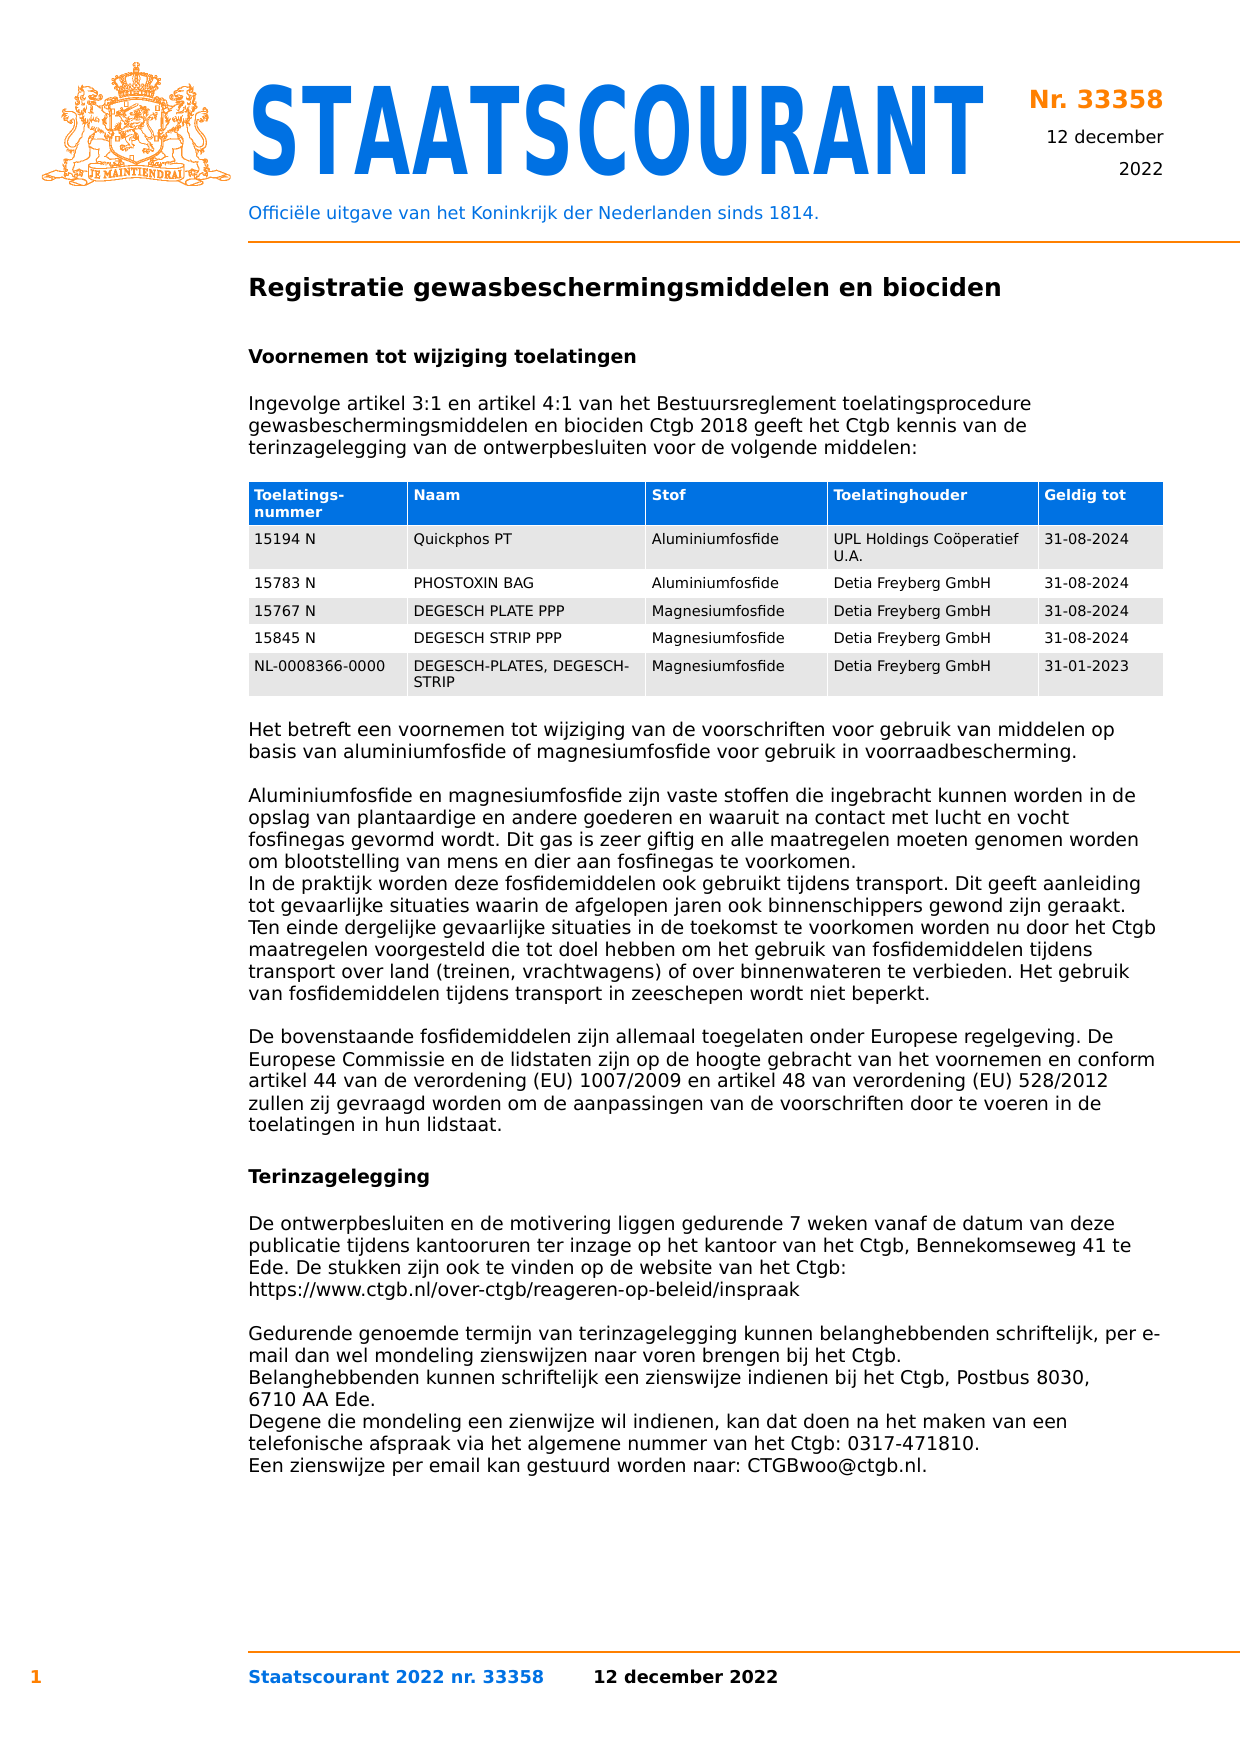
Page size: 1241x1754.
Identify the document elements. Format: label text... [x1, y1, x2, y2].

table_cell 12 december [998, 121, 1240, 153]
text Ingevolge artikel 3:1 en artikel 4:1 van het Bestuursreglement toelatingsprocedure gewasbeschermingsmiddelen en biociden Ctgb 2018 geeft het Ctgb kennis van de terinzagelegging van de ontwerpbesluiten voor de volgende middelen: [248, 393, 1163, 459]
table_header Stof [646, 482, 827, 525]
table_cell DEGESCH PLATE PPP [408, 598, 645, 624]
text Een zienswijze per email kan gestuurd worden naar: CTGBwoo@ctgb.nl. [248, 1455, 1163, 1477]
table_header Nr. 33358 [998, 62, 1240, 121]
text De bovenstaande fosfidemiddelen zijn allemaal toegelaten onder Europese regelgeving. De Europese Commissie en de lidstaten zijn op de hoogte gebracht van het voornemen en conform artikel 44 van de verordening (EU) 1007/2009 en artikel 48 van verordening (EU) 528/2012 zullen zij gevraagd worden om de aanpassingen van de voorschriften door te voeren in de toelatingen in hun lidstaat. [248, 1026, 1163, 1136]
table_cell PHOSTOXIN BAG [408, 571, 645, 597]
table_cell 31-08-2024 [1039, 526, 1163, 569]
table_header Toelatinghouder [828, 482, 1038, 525]
table_cell Magnesiumfosfide [646, 598, 827, 624]
table_cell Aluminiumfosfide [646, 571, 827, 597]
text Degene die mondeling een zienwijze wil indienen, kan dat doen na het maken van een telefonische afspraak via het algemene nummer van het Ctgb: 0317-471810. [248, 1411, 1163, 1455]
text Belanghebbenden kunnen schriftelijk een zienswijze indienen bij het Ctgb, Postbus 8030, 6710 AA Ede. [248, 1367, 1163, 1411]
subtitle Voornemen tot wijziging toelatingen [248, 346, 1163, 368]
table_header Toelatings- nummer [249, 482, 407, 525]
table_cell 31-08-2024 [1039, 625, 1163, 652]
text Het betreft een voornemen tot wijziging van de voorschriften voor gebruik van middelen op basis van aluminiumfosfide of magnesiumfosfide voor gebruik in voorraadbescherming. [248, 719, 1163, 763]
table_cell 15767 N [249, 598, 407, 624]
table_header STAATSCOURANT [248, 62, 998, 203]
subtitle Registratie gewasbeschermingsmiddelen en biociden [248, 273, 1163, 302]
text Ten einde dergelijke gevaarlijke situaties in de toekomst te voorkomen worden nu door het Ctgb maatregelen voorgesteld die tot doel hebben om het gebruik van fosfidemiddelen tijdens transport over land (treinen, vrachtwagens) of over binnenwateren te verbieden. Het gebruik van fosfidemiddelen tijdens transport in zeeschepen wordt niet beperkt. [248, 917, 1163, 1004]
table_cell Detia Freyberg GmbH [828, 571, 1038, 597]
table_cell DEGESCH-PLATES, DEGESCH-STRIP [408, 653, 645, 696]
table_header Naam [408, 482, 645, 525]
table_cell 15845 N [249, 625, 407, 652]
table_cell 31-08-2024 [1039, 598, 1163, 624]
text De ontwerpbesluiten en de motivering liggen gedurende 7 weken vanaf de datum van deze publicatie tijdens kantooruren ter inzage op het kantoor van het Ctgb, Bennekomseweg 41 te Ede. De stukken zijn ook te vinden op de website van het Ctgb: https://www.ctgb.nl/over-ctgb/reageren-op-beleid/inspraak [248, 1213, 1163, 1301]
table_cell Officiële uitgave van het Koninkrijk der Nederlanden sinds 1814. [248, 203, 1240, 241]
table_cell 15194 N [249, 526, 407, 569]
text In de praktijk worden deze fosfidemiddelen ook gebruikt tijdens transport. Dit geeft aanleiding tot gevaarlijke situaties waarin de afgelopen jaren ook binnenschippers gewond zijn geraakt. [248, 873, 1163, 917]
table_cell Quickphos PT [408, 526, 645, 569]
text Aluminiumfosfide en magnesiumfosfide zijn vaste stoffen die ingebracht kunnen worden in de opslag van plantaardige en andere goederen en waaruit na contact met lucht en vocht fosfinegas gevormd wordt. Dit gas is zeer giftig en alle maatregelen moeten genomen worden om blootstelling van mens en dier aan fosfinegas te voorkomen. [248, 785, 1163, 873]
table_cell 31-08-2024 [1039, 571, 1163, 597]
table_header [25, 62, 248, 241]
table_cell Detia Freyberg GmbH [828, 653, 1038, 696]
table_cell Detia Freyberg GmbH [828, 598, 1038, 624]
text Gedurende genoemde termijn van terinzagelegging kunnen belanghebbenden schriftelijk, per e-mail dan wel mondeling zienswijzen naar voren brengen bij het Ctgb. [248, 1323, 1163, 1367]
table_cell Magnesiumfosfide [646, 625, 827, 652]
table_cell DEGESCH STRIP PPP [408, 625, 645, 652]
table_header Geldig tot [1039, 482, 1163, 525]
picture [41, 62, 231, 186]
table_cell NL-0008366-0000 [249, 653, 407, 696]
table_cell Aluminiumfosfide [646, 526, 827, 569]
table_cell 2022 [998, 153, 1240, 203]
table_cell 15783 N [249, 571, 407, 597]
subtitle Terinzagelegging [248, 1166, 1163, 1188]
table_cell UPL Holdings Coöperatief U.A. [828, 526, 1038, 569]
table_cell 31-01-2023 [1039, 653, 1163, 696]
table_cell Magnesiumfosfide [646, 653, 827, 696]
table_cell Detia Freyberg GmbH [828, 625, 1038, 652]
